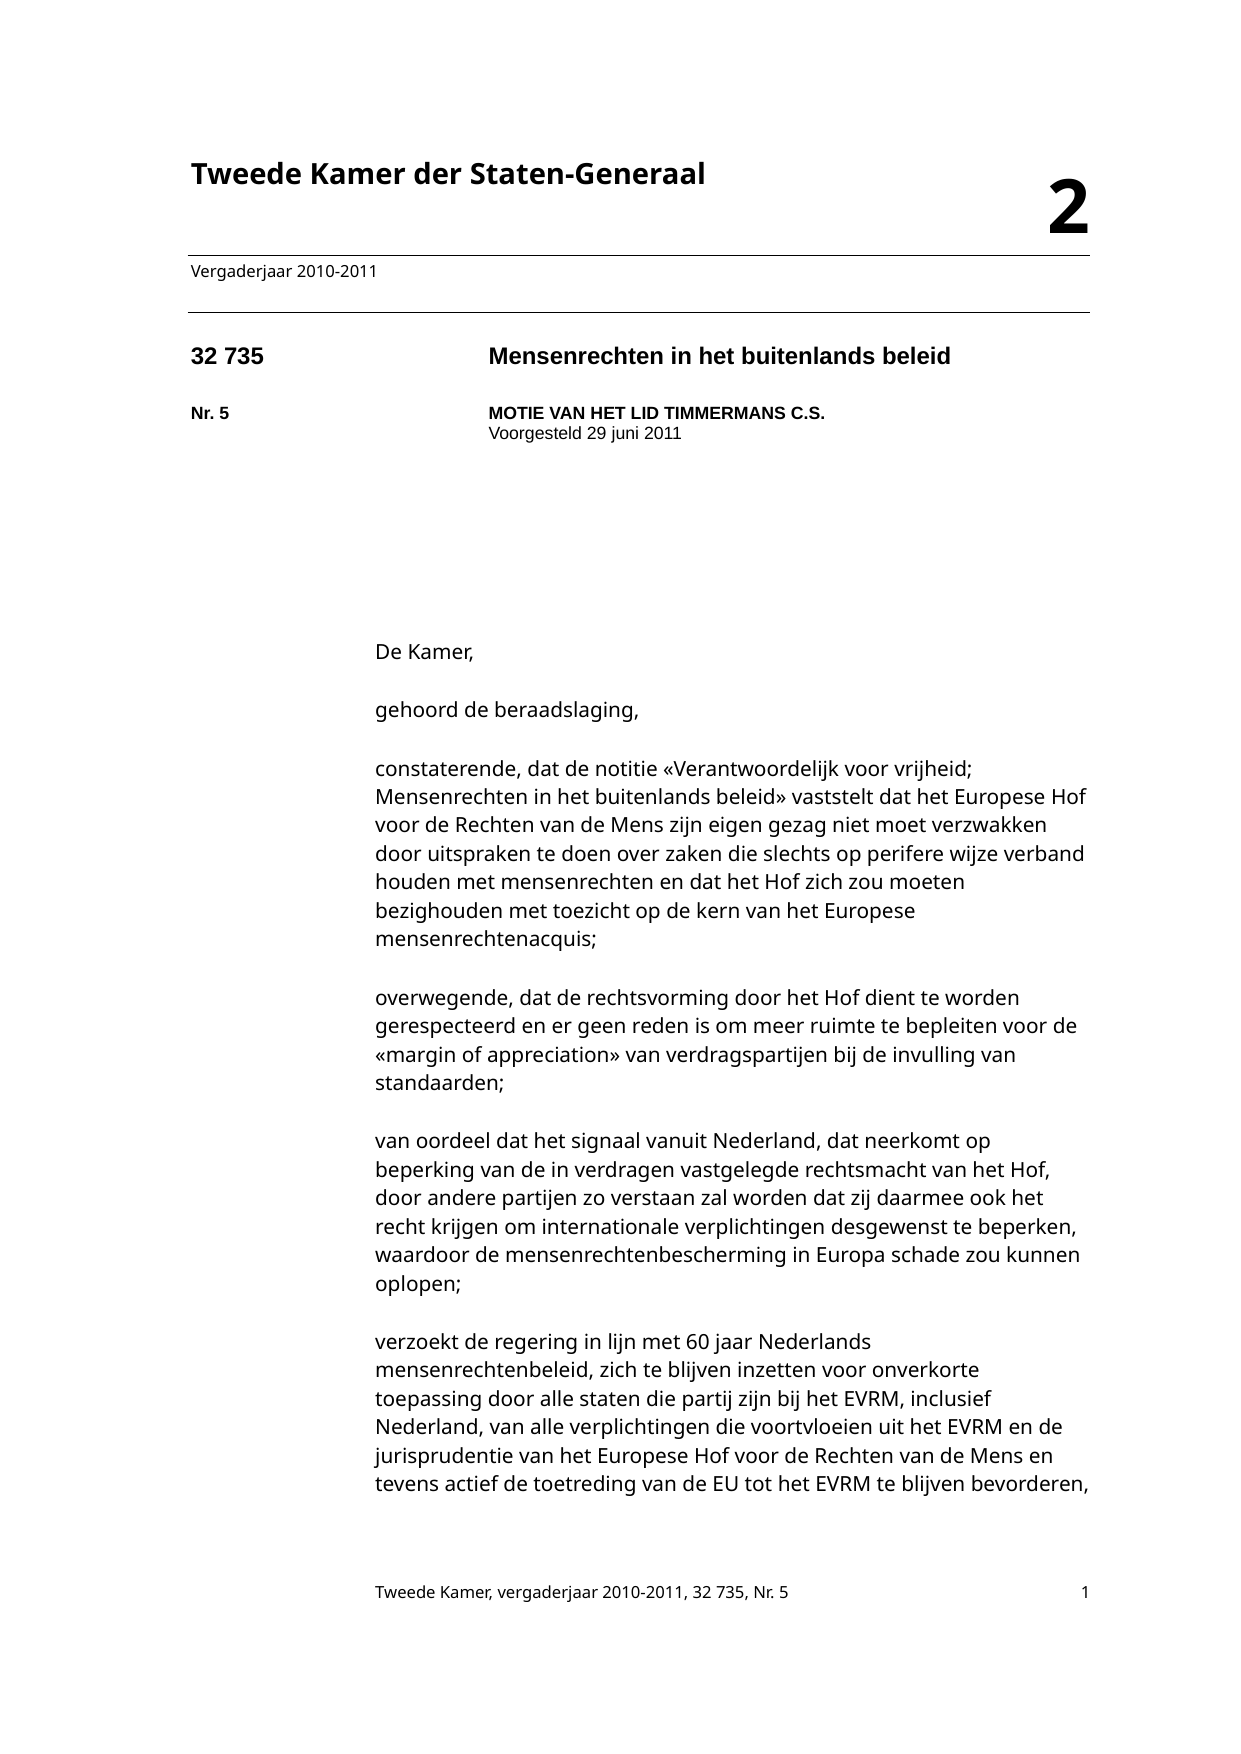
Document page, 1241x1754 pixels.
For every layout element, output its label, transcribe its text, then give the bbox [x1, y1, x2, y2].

text van oordeel dat het signaal vanuit Nederland, dat neerkomt op beperking van de in verdragen vastgelegde rechtsmacht van het Hof, door andere partijen zo verstaan zal worden dat zij daarmee ook het recht krijgen om internationale verplichtingen desgewenst te beperken, waardoor de mensenrechtenbescherming in Europa schade zou kunnen oplopen; [375, 1127, 1090, 1297]
table_cell [485, 256, 1090, 312]
text constaterende, dat de notitie «Verantwoordelijk voor vrijheid; Mensenrechten in het buitenlands beleid» vaststelt dat het Europese Hof voor de Rechten van de Mens zijn eigen gezag niet moet verzwakken door uitspraken te doen over zaken die slechts op perifere wijze verband houden met mensenrechten en dat het Hof zich zou moeten bezighouden met toezicht op de kern van het Europese mensenrechtenacquis; [375, 754, 1090, 953]
table_cell MOTIE VAN HET LID TIMMERMANS C.S. Voorgesteld 29 juni 2011 [485, 399, 1090, 518]
table_header 2 [910, 150, 1090, 255]
table_cell 32 735 [188, 339, 485, 399]
table_cell Nr. 5 [188, 399, 485, 518]
table_cell [485, 313, 1090, 339]
table_cell Vergaderjaar 2010-2011 [188, 256, 485, 312]
text overwegende, dat de rechtsvorming door het Hof dient te worden gerespecteerd en er geen reden is om meer ruimte te bepleiten voor de «margin of appreciation» van verdragspartijen bij de invulling van standaarden; [375, 983, 1090, 1097]
table_cell Mensenrechten in het buitenlands beleid [485, 339, 1090, 399]
table_header Tweede Kamer der Staten-Generaal [188, 150, 909, 255]
text De Kamer, [375, 637, 1090, 665]
text verzoekt de regering in lijn met 60 jaar Nederlands mensenrechtenbeleid, zich te blijven inzetten voor onverkorte toepassing door alle staten die partij zijn bij het EVRM, inclusief Nederland, van alle verplichtingen die voortvloeien uit het EVRM en de jurisprudentie van het Europese Hof voor de Rechten van de Mens en tevens actief de toetreding van de EU tot het EVRM te blijven bevorderen, [375, 1327, 1090, 1498]
text gehoord de beraadslaging, [375, 695, 1090, 724]
table_cell [188, 313, 485, 339]
